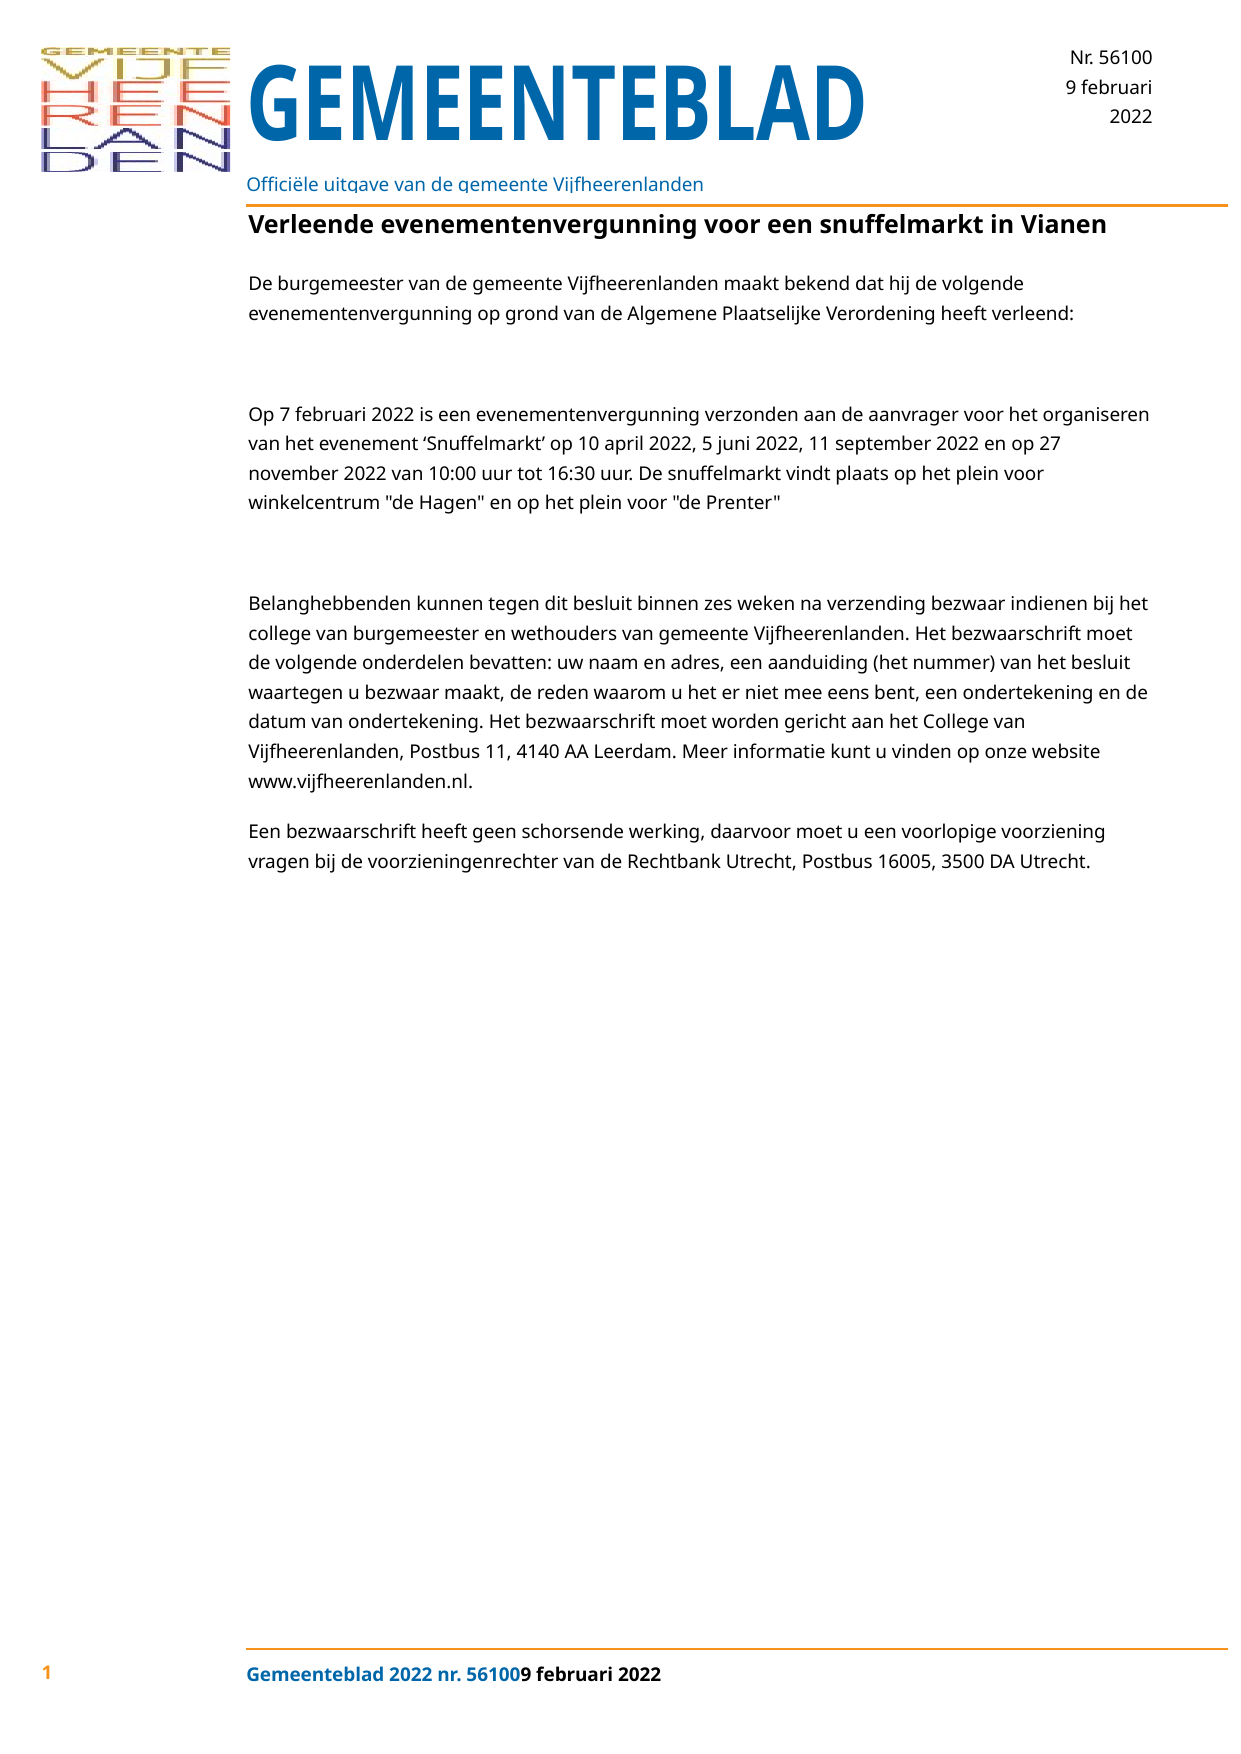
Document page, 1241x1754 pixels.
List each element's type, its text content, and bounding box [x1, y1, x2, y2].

text Op 7 februari 2022 is een evenementenvergunning verzonden aan de aanvrager voor het organiseren van het evenement ‘Snuffelmarkt’ op 10 april 2022, 5 juni 2022, 11 september 2022 en op 27 november 2022 van 10:00 uur tot 16:30 uur. De snuffelmarkt vindt plaats op het plein voor winkelcentrum "de Hagen" en op het plein voor "de Prenter" [248, 401, 1152, 515]
text De burgemeester van de gemeente Vijfheerenlanden maakt bekend dat hij de volgende evenementenvergunning op grond van de Algemene Plaatselijke Verordening heeft verleend: [248, 270, 1152, 326]
text Verleende evenementenvergunning voor een snuffelmarkt in Vianen [248, 207, 1152, 241]
text Een bezwaarschrift heeft geen schorsende werking, daarvoor moet u een voorlopige voorziening vragen bij de voorzieningenrechter van de Rechtbank Utrecht, Postbus 16005, 3500 DA Utrecht. [248, 818, 1152, 873]
text Belanghebbenden kunnen tegen dit besluit binnen zes weken na verzending bezwaar indienen bij het college van burgemeester en wethouders van gemeente Vijfheerenlanden. Het bezwaarschrift moet de volgende onderdelen bevatten: uw naam en adres, een aanduiding (het nummer) van het besluit waartegen u bezwaar maakt, de reden waarom u het er niet mee eens bent, een ondertekening en de datum van ondertekening. Het bezwaarschrift moet worden gericht aan het College van Vijfheerenlanden, Postbus 11, 4140 AA Leerdam. Meer informatie kunt u vinden op onze website www.vijfheerenlanden.nl. [248, 590, 1152, 793]
picture [41, 47, 231, 172]
